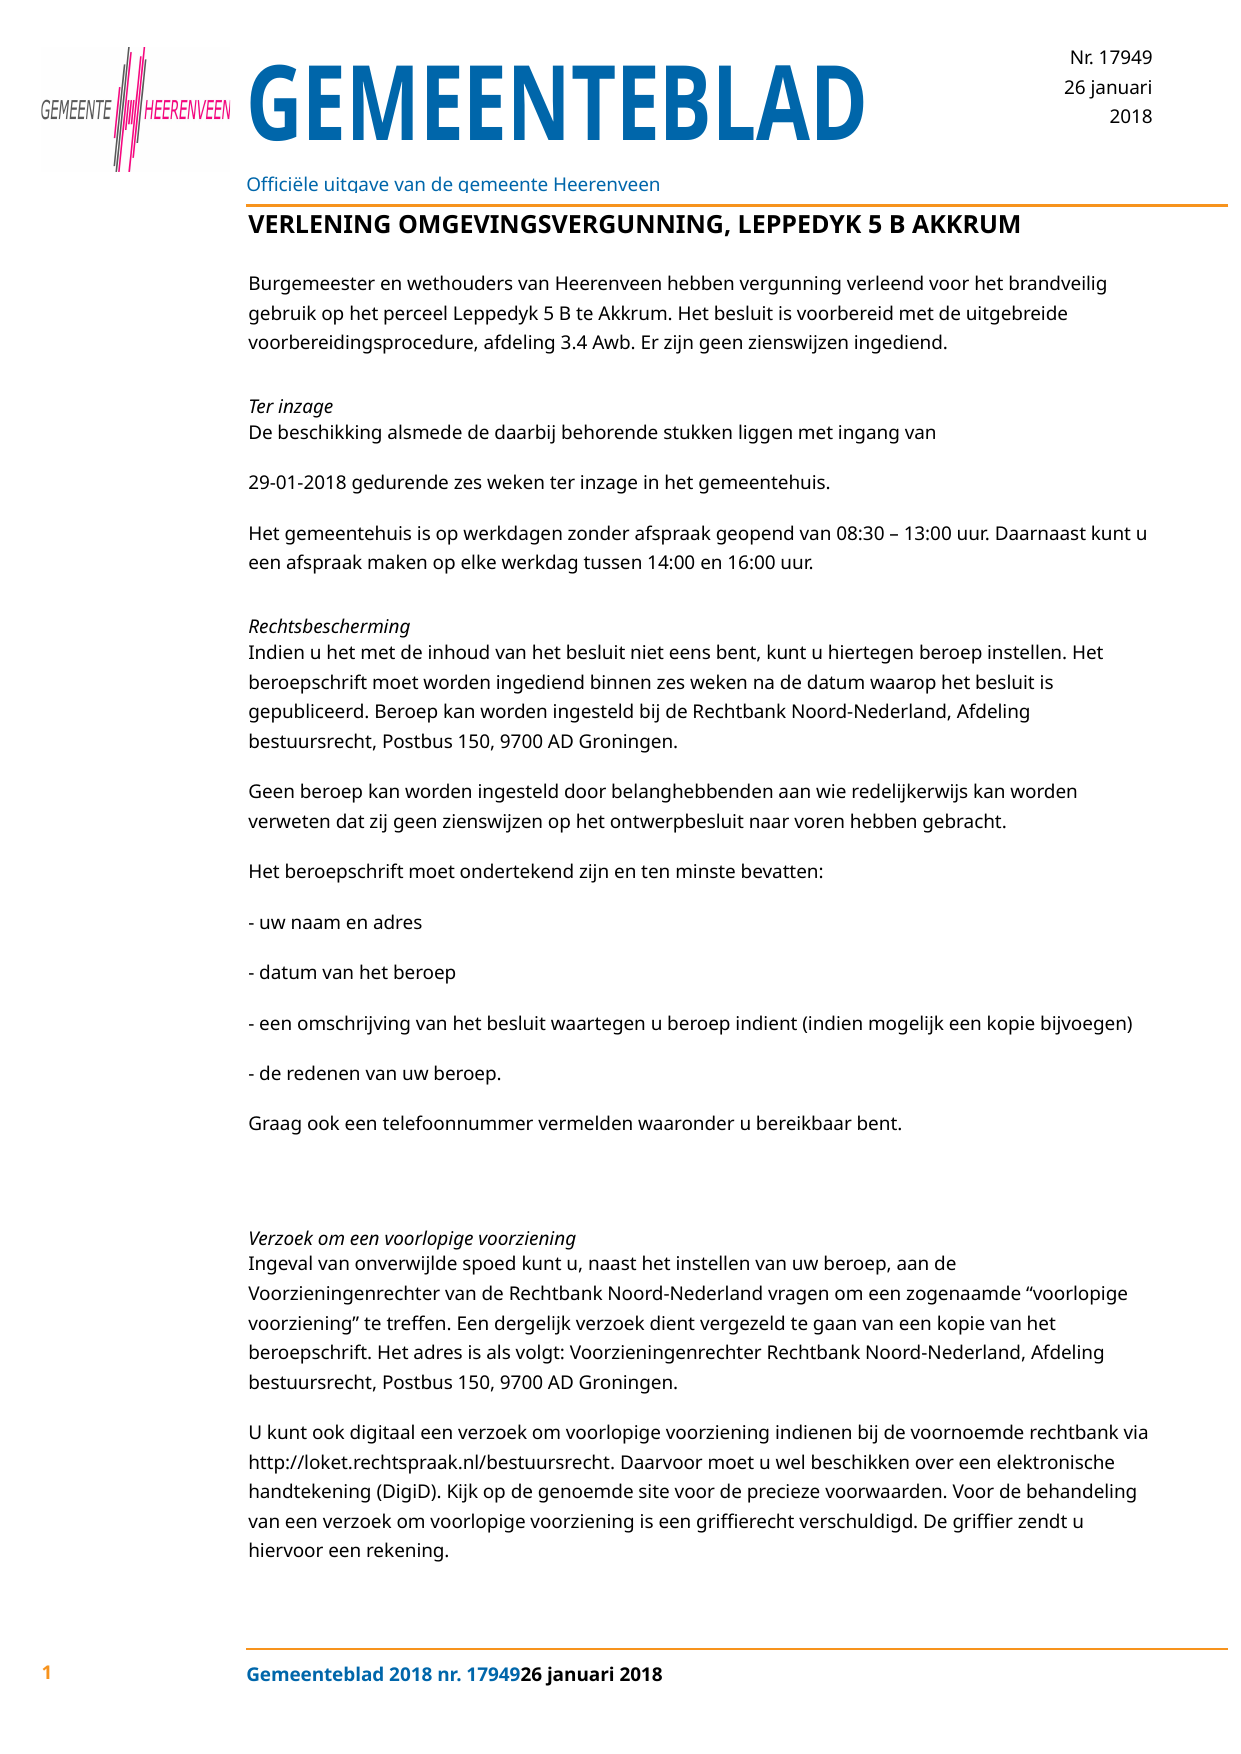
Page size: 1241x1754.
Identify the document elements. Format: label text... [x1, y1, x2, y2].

text Het beroepschrift moet ondertekend zijn en ten minste bevatten: [248, 858, 1152, 884]
text Ter inzage [248, 393, 1152, 419]
text Burgemeester en wethouders van Heerenveen hebben vergunning verleend voor het brandveilig gebruik op het perceel Leppedyk 5 B te Akkrum. Het besluit is voorbereid met de uitgebreide voorbereidingsprocedure, afdeling 3.4 Awb. Er zijn geen zienswijzen ingediend. [248, 270, 1152, 355]
text - een omschrijving van het besluit waartegen u beroep indient (indien mogelijk een kopie bijvoegen) [248, 1010, 1152, 1035]
text Ingeval van onverwijlde spoed kunt u, naast het instellen van uw beroep, aan de Voorzieningenrechter van de Rechtbank Noord-Nederland vragen om een zogenaamde “voorlopige voorziening” te treffen. Een dergelijk verzoek dient vergezeld te gaan van een kopie van het beroepschrift. Het adres is als volgt: Voorzieningenrechter Rechtbank Noord-Nederland, Afdeling bestuursrecht, Postbus 150, 9700 AD Groningen. [248, 1251, 1152, 1395]
text Graag ook een telefoonnummer vermelden waaronder u bereikbaar bent. [248, 1111, 1152, 1136]
text De beschikking alsmede de daarbij behorende stukken liggen met ingang van [248, 419, 1152, 445]
picture [41, 47, 231, 172]
text 29-01-2018 gedurende zes weken ter inzage in het gemeentehuis. [248, 469, 1152, 495]
text Rechtsbescherming [248, 613, 1152, 639]
text - de redenen van uw beroep. [248, 1060, 1152, 1086]
text U kunt ook digitaal een verzoek om voorlopige voorziening indienen bij de voornoemde rechtbank via http://loket.rechtspraak.nl/bestuursrecht. Daarvoor moet u wel beschikken over een elektronische handtekening (DigiD). Kijk op de genoemde site voor de precieze voorwaarden. Voor de behandeling van een verzoek om voorlopige voorziening is een griffierecht verschuldigd. De griffier zendt u hiervoor een rekening. [248, 1419, 1152, 1563]
text - uw naam en adres [248, 909, 1152, 934]
text Verzoek om een voorlopige voorziening [248, 1225, 1152, 1251]
text VERLENING OMGEVINGSVERGUNNING, LEPPEDYK 5 B AKKRUM [248, 207, 1152, 241]
text - datum van het beroep [248, 959, 1152, 985]
text Geen beroep kan worden ingesteld door belanghebbenden aan wie redelijkerwijs kan worden verweten dat zij geen zienswijzen op het ontwerpbesluit naar voren hebben gebracht. [248, 778, 1152, 834]
text Indien u het met de inhoud van het besluit niet eens bent, kunt u hiertegen beroep instellen. Het beroepschrift moet worden ingediend binnen zes weken na de datum waarop het besluit is gepubliceerd. Beroep kan worden ingesteld bij de Rechtbank Noord-Nederland, Afdeling bestuursrecht, Postbus 150, 9700 AD Groningen. [248, 639, 1152, 754]
text Het gemeentehuis is op werkdagen zonder afspraak geopend van 08:30 – 13:00 uur. Daarnaast kunt u een afspraak maken op elke werkdag tussen 14:00 en 16:00 uur. [248, 520, 1152, 575]
